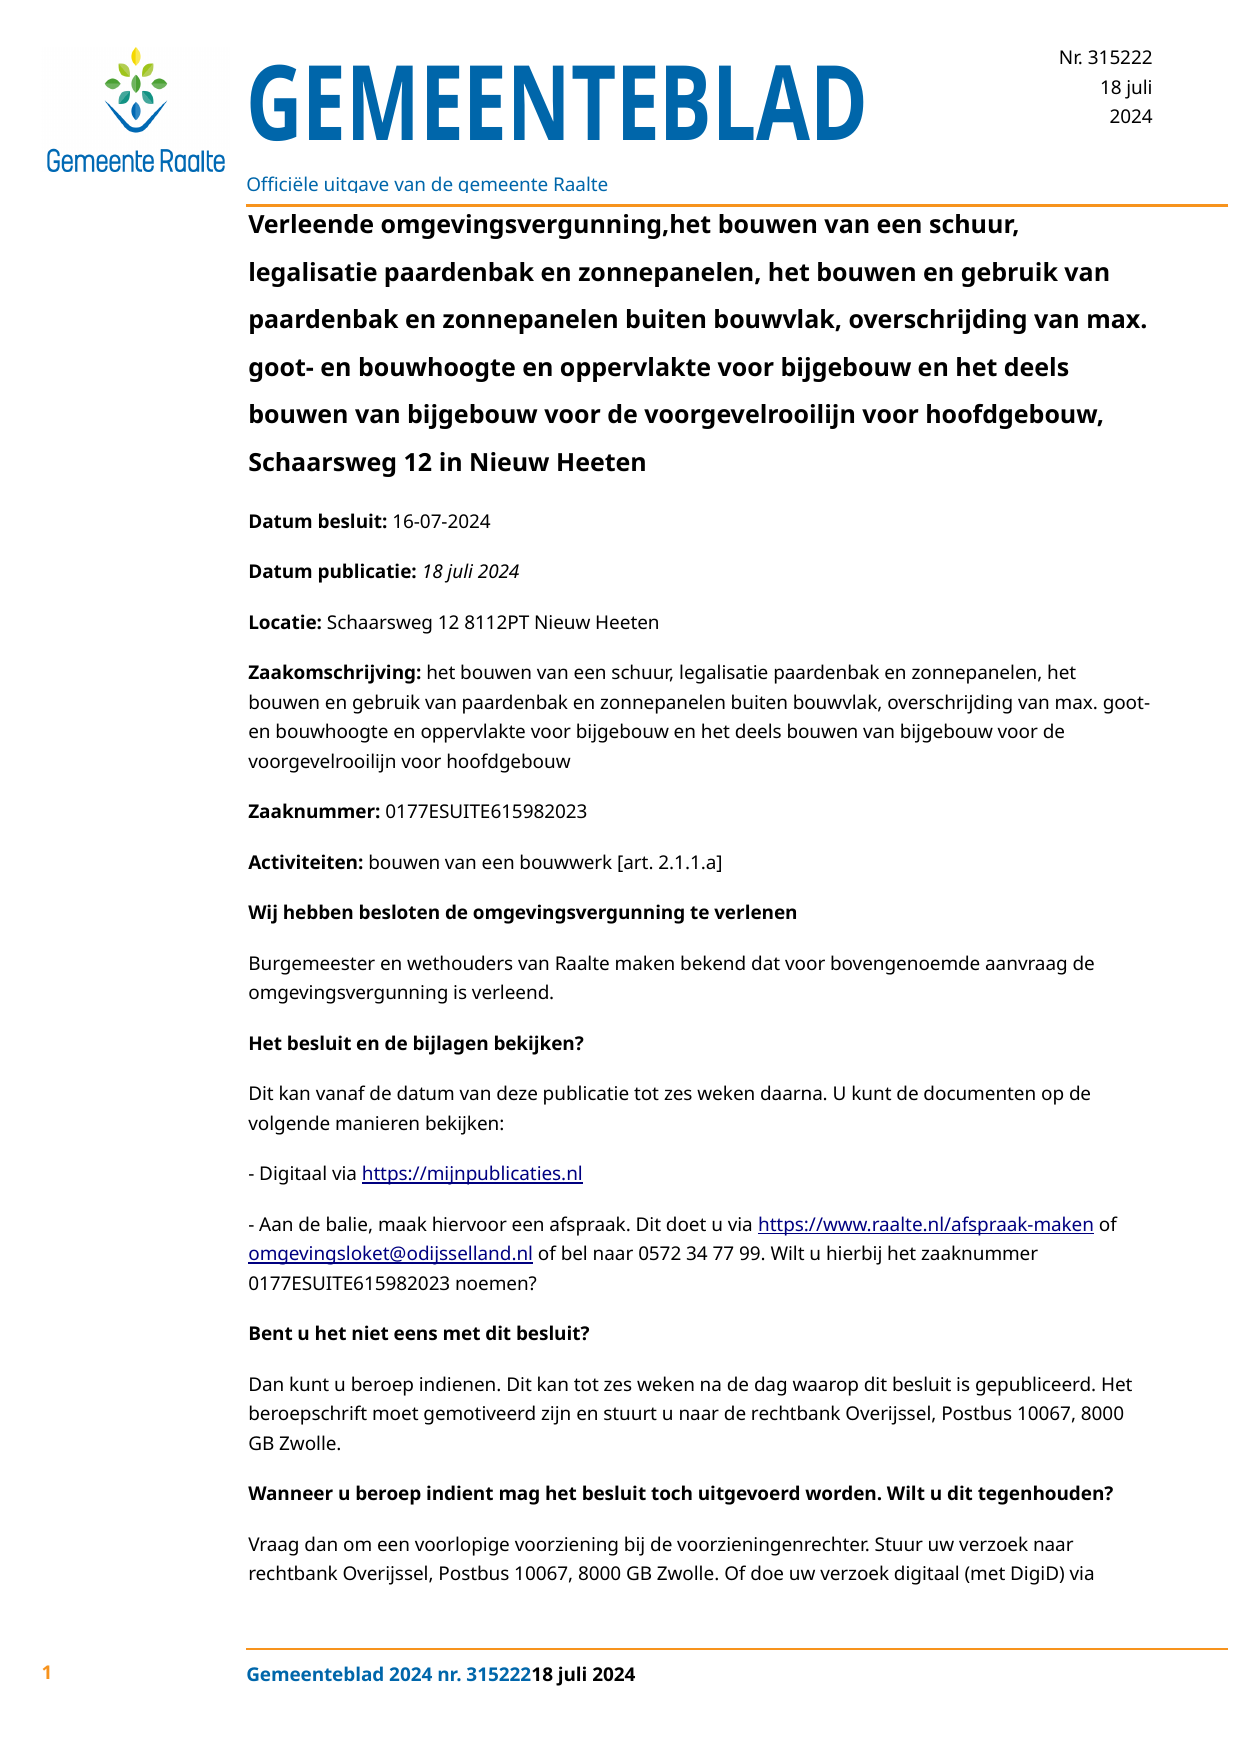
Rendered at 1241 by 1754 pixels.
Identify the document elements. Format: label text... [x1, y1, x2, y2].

text Verleende omgevingsvergunning,het bouwen van een schuur, legalisatie paardenbak en zonnepanelen, het bouwen en gebruik van paardenbak en zonnepanelen buiten bouwvlak, overschrijding van max. goot- en bouwhoogte en oppervlakte voor bijgebouw en het deels bouwen van bijgebouw voor de voorgevelrooilijn voor hoofdgebouw, Schaarsweg 12 in Nieuw Heeten [248, 207, 1152, 479]
text Datum publicatie: 18 juli 2024 [248, 559, 1152, 584]
text - Aan de balie, maak hiervoor een afspraak. Dit doet u via https://www.raalte.nl/afspraak-maken of omgevingsloket@odijsselland.nl of bel naar 0572 34 77 99. Wilt u hierbij het zaaknummer 0177ESUITE615982023 noemen? [248, 1211, 1152, 1296]
text - Digitaal via https://mijnpublicaties.nl [248, 1160, 1152, 1186]
text Bent u het niet eens met dit besluit? [248, 1320, 1152, 1346]
text Zaaknummer: 0177ESUITE615982023 [248, 799, 1152, 824]
text Zaakomschrijving: het bouwen van een schuur, legalisatie paardenbak en zonnepanelen, het bouwen en gebruik van paardenbak en zonnepanelen buiten bouwvlak, overschrijding van max. goot- en bouwhoogte en oppervlakte voor bijgebouw en het deels bouwen van bijgebouw voor de voorgevelrooilijn voor hoofdgebouw [248, 659, 1152, 774]
text Wanneer u beroep indient mag het besluit toch uitgevoerd worden. Wilt u dit tegenhouden? [248, 1480, 1152, 1506]
text Locatie: Schaarsweg 12 8112PT Nieuw Heeten [248, 609, 1152, 635]
text Wij hebben besloten de omgevingsvergunning te verlenen [248, 899, 1152, 925]
picture [41, 47, 231, 172]
text Vraag dan om een voorlopige voorziening bij de voorzieningenrechter. Stuur uw verzoek naar rechtbank Overijssel, Postbus 10067, 8000 GB Zwolle. Of doe uw verzoek digitaal (met DigiD) via [248, 1531, 1152, 1586]
text Het besluit en de bijlagen bekijken? [248, 1030, 1152, 1056]
text Dan kunt u beroep indienen. Dit kan tot zes weken na de dag waarop dit besluit is gepubliceerd. Het beroepschrift moet gemotiveerd zijn en stuurt u naar de rechtbank Overijssel, Postbus 10067, 8000 GB Zwolle. [248, 1371, 1152, 1456]
text Activiteiten: bouwen van een bouwwerk [art. 2.1.1.a] [248, 849, 1152, 875]
text Burgemeester en wethouders van Raalte maken bekend dat voor bovengenoemde aanvraag de omgevingsvergunning is verleend. [248, 950, 1152, 1005]
text Datum besluit: 16-07-2024 [248, 508, 1152, 534]
text Dit kan vanaf de datum van deze publicatie tot zes weken daarna. U kunt de documenten op de volgende manieren bekijken: [248, 1080, 1152, 1136]
